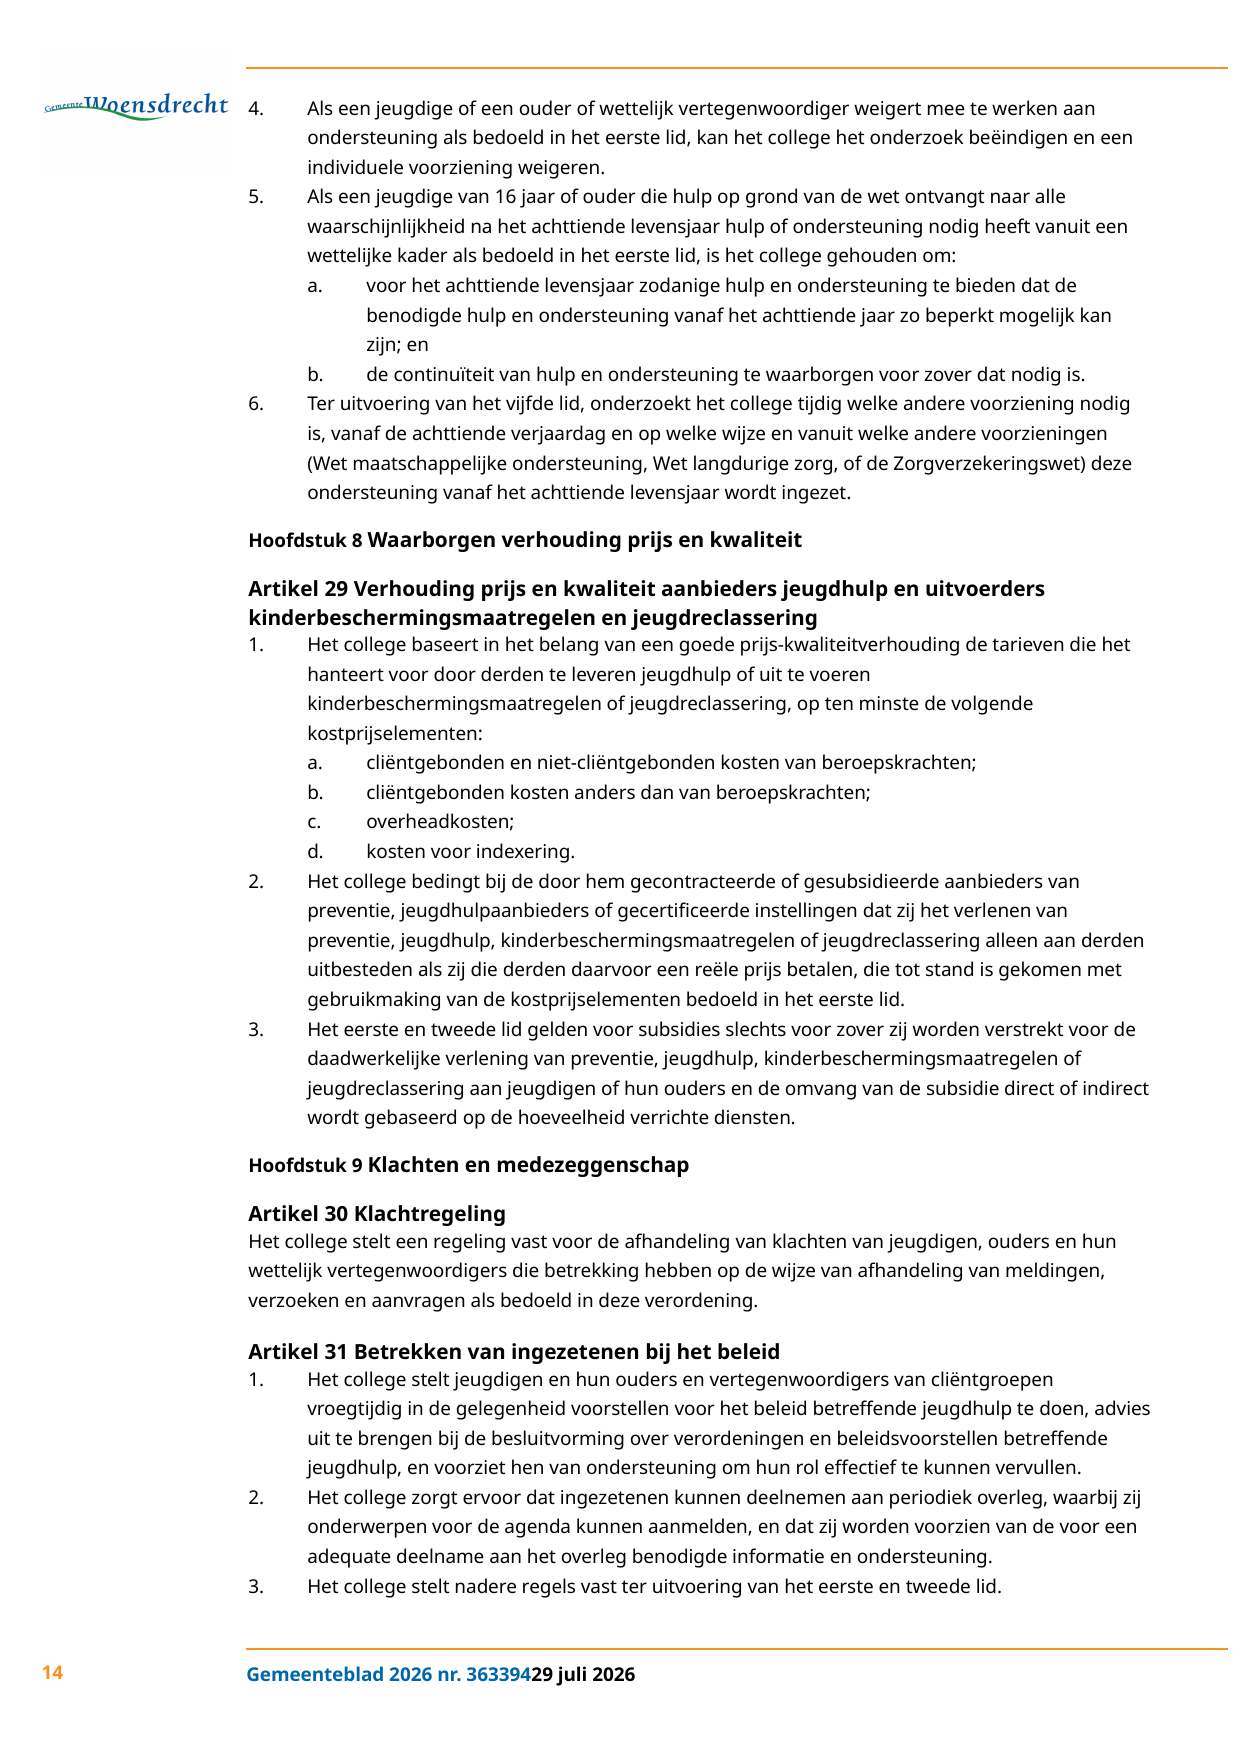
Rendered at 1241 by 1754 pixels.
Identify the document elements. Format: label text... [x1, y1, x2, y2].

list Het college stelt jeugdigen en hun ouders en vertegenwoordigers van cliëntgroepen vroegtijdig in de gelegenheid voorstellen voor het beleid betreffende jeugdhulp te doen, advies uit te brengen bij de besluitvorming over verordeningen en beleidsvoorstellen betreffende jeugdhulp, en voorziet hen van ondersteuning om hun rol effectief te kunnen vervullen. [248, 1366, 1152, 1480]
list cliëntgebonden en niet-cliëntgebonden kosten van beroepskrachten; [307, 749, 1152, 775]
list Ter uitvoering van het vijfde lid, onderzoekt het college tijdig welke andere voorziening nodig is, vanaf de achttiende verjaardag en op welke wijze en vanuit welke andere voorzieningen (Wet maatschappelijke ondersteuning, Wet langdurige zorg, of de Zorgverzekeringswet) deze ondersteuning vanaf het achttiende levensjaar wordt ingezet. [248, 391, 1152, 505]
text Het college stelt een regeling vast voor de afhandeling van klachten van jeugdigen, ouders en hun wettelijk vertegenwoordigers die betrekking hebben op de wijze van afhandeling van meldingen, verzoeken en aanvragen als bedoeld in deze verordening. [248, 1228, 1152, 1313]
list Het college stelt nadere regels vast ter uitvoering van het eerste en tweede lid. [248, 1573, 1152, 1599]
list de continuïteit van hulp en ondersteuning te waarborgen voor zover dat nodig is. [307, 361, 1152, 387]
text Hoofdstuk 8 Waarborgen verhouding prijs en kwaliteit [248, 525, 1152, 553]
list Het college zorgt ervoor dat ingezetenen kunnen deelnemen aan periodiek overleg, waarbij zij onderwerpen voor de agenda kunnen aanmelden, en dat zij worden voorzien van de voor een adequate deelname aan het overleg benodigde informatie en ondersteuning. [248, 1484, 1152, 1569]
list Het college bedingt bij de door hem gecontracteerde of gesubsidieerde aanbieders van preventie, jeugdhulpaanbieders of gecertificeerde instellingen dat zij het verlenen van preventie, jeugdhulp, kinderbeschermingsmaatregelen of jeugdreclassering alleen aan derden uitbesteden als zij die derden daarvoor een reële prijs betalen, die tot stand is gekomen met gebruikmaking van de kostprijselementen bedoeld in het eerste lid. [248, 868, 1152, 1012]
list overheadkosten; [307, 809, 1152, 834]
list Het college baseert in het belang van een goede prijs-kwaliteitverhouding de tarieven die het hanteert voor door derden te leveren jeugdhulp of uit te voeren kinderbeschermingsmaatregelen of jeugdreclassering, op ten minste de volgende kostprijselementen: [248, 631, 1152, 746]
text Artikel 31 Betrekken van ingezetenen bij het beleid [248, 1337, 1152, 1366]
text Hoofdstuk 9 Klachten en medezeggenschap [248, 1150, 1152, 1178]
picture [41, 47, 231, 172]
list cliëntgebonden kosten anders dan van beroepskrachten; [307, 779, 1152, 805]
list voor het achttiende levensjaar zodanige hulp en ondersteuning te bieden dat de benodigde hulp en ondersteuning vanaf het achttiende jaar zo beperkt mogelijk kan zijn; en [307, 272, 1152, 357]
list Het eerste en tweede lid gelden voor subsidies slechts voor zover zij worden verstrekt voor de daadwerkelijke verlening van preventie, jeugdhulp, kinderbeschermingsmaatregelen of jeugdreclassering aan jeugdigen of hun ouders en de omvang van de subsidie direct of indirect wordt gebaseerd op de hoeveelheid verrichte diensten. [248, 1016, 1152, 1130]
text Artikel 30 Klachtregeling [248, 1199, 1152, 1228]
list Als een jeugdige van 16 jaar of ouder die hulp op grond van de wet ontvangt naar alle waarschijnlijkheid na het achttiende levensjaar hulp of ondersteuning nodig heeft vanuit een wettelijke kader als bedoeld in het eerste lid, is het college gehouden om: [248, 183, 1152, 268]
text Artikel 29 Verhouding prijs en kwaliteit aanbieders jeugdhulp en uitvoerders kinderbeschermingsmaatregelen en jeugdreclassering [248, 574, 1152, 631]
list Als een jeugdige of een ouder of wettelijk vertegenwoordiger weigert mee te werken aan ondersteuning als bedoeld in het eerste lid, kan het college het onderzoek beëindigen en een individuele voorziening weigeren. [248, 95, 1152, 180]
list kosten voor indexering. [307, 838, 1152, 864]
